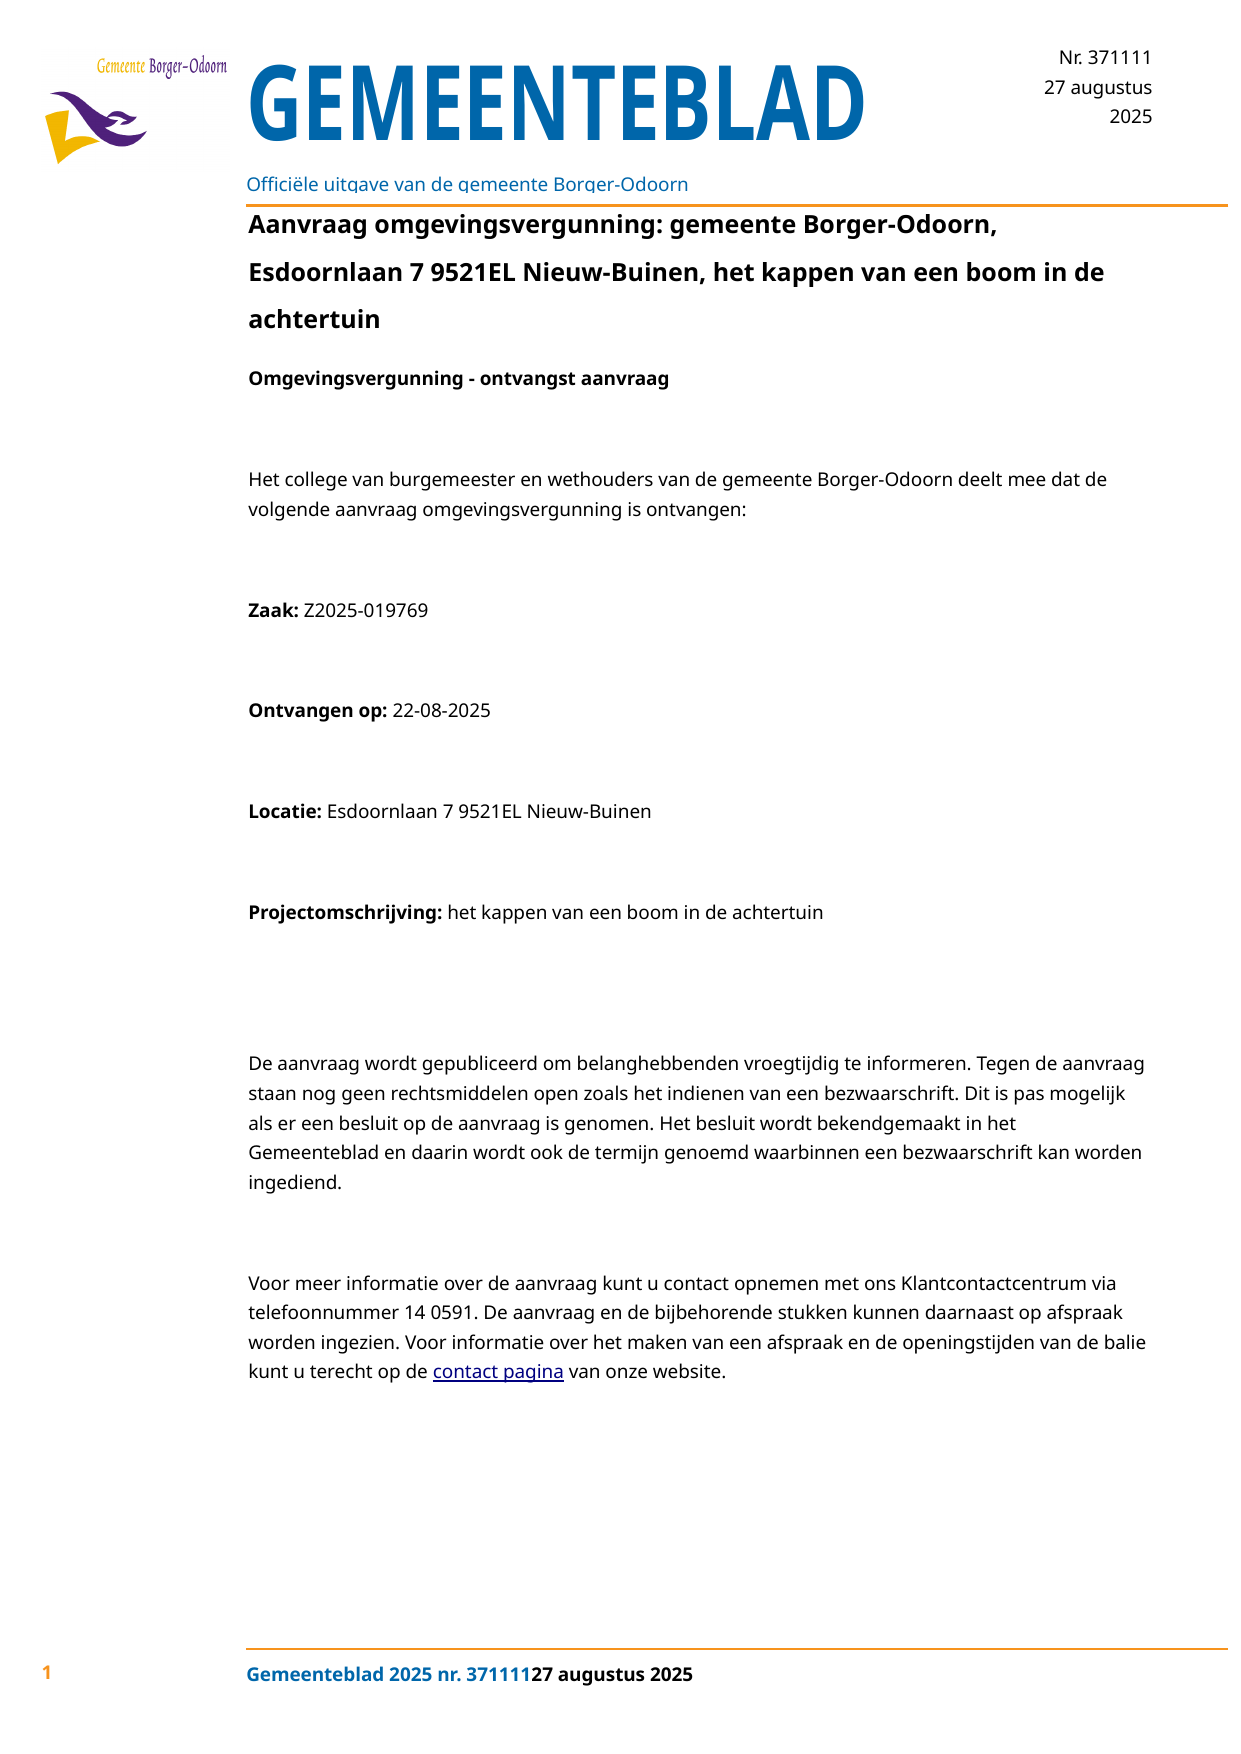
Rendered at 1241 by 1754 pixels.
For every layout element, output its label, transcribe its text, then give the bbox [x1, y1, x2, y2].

text Aanvraag omgevingsvergunning: gemeente Borger-Odoorn, Esdoornlaan 7 9521EL Nieuw-Buinen, het kappen van een boom in de achtertuin [248, 207, 1152, 336]
text Projectomschrijving: het kappen van een boom in de achtertuin [248, 899, 1152, 925]
text Locatie: Esdoornlaan 7 9521EL Nieuw-Buinen [248, 798, 1152, 824]
text Ontvangen op: 22-08-2025 [248, 698, 1152, 723]
text Omgevingsvergunning - ontvangst aanvraag [248, 366, 1152, 391]
text Het college van burgemeester en wethouders van de gemeente Borger-Odoorn deelt mee dat de volgende aanvraag omgevingsvergunning is ontvangen: [248, 466, 1152, 522]
text Voor meer informatie over de aanvraag kunt u contact opnemen met ons Klantcontactcentrum via telefoonnummer 14 0591. De aanvraag en de bijbehorende stukken kunnen daarnaast op afspraak worden ingezien. Voor informatie over het maken van een afspraak en de openingstijden van de balie kunt u terecht op de contact pagina van onze website. [248, 1270, 1152, 1384]
picture [41, 47, 231, 172]
text De aanvraag wordt gepubliceerd om belanghebbenden vroegtijdig te informeren. Tegen de aanvraag staan nog geen rechtsmiddelen open zoals het indienen van een bezwaarschrift. Dit is pas mogelijk als er een besluit op de aanvraag is genomen. Het besluit wordt bekendgemaakt in het Gemeenteblad en daarin wordt ook de termijn genoemd waarbinnen een bezwaarschrift kan worden ingediend. [248, 1051, 1152, 1194]
text Zaak: Z2025-019769 [248, 597, 1152, 622]
